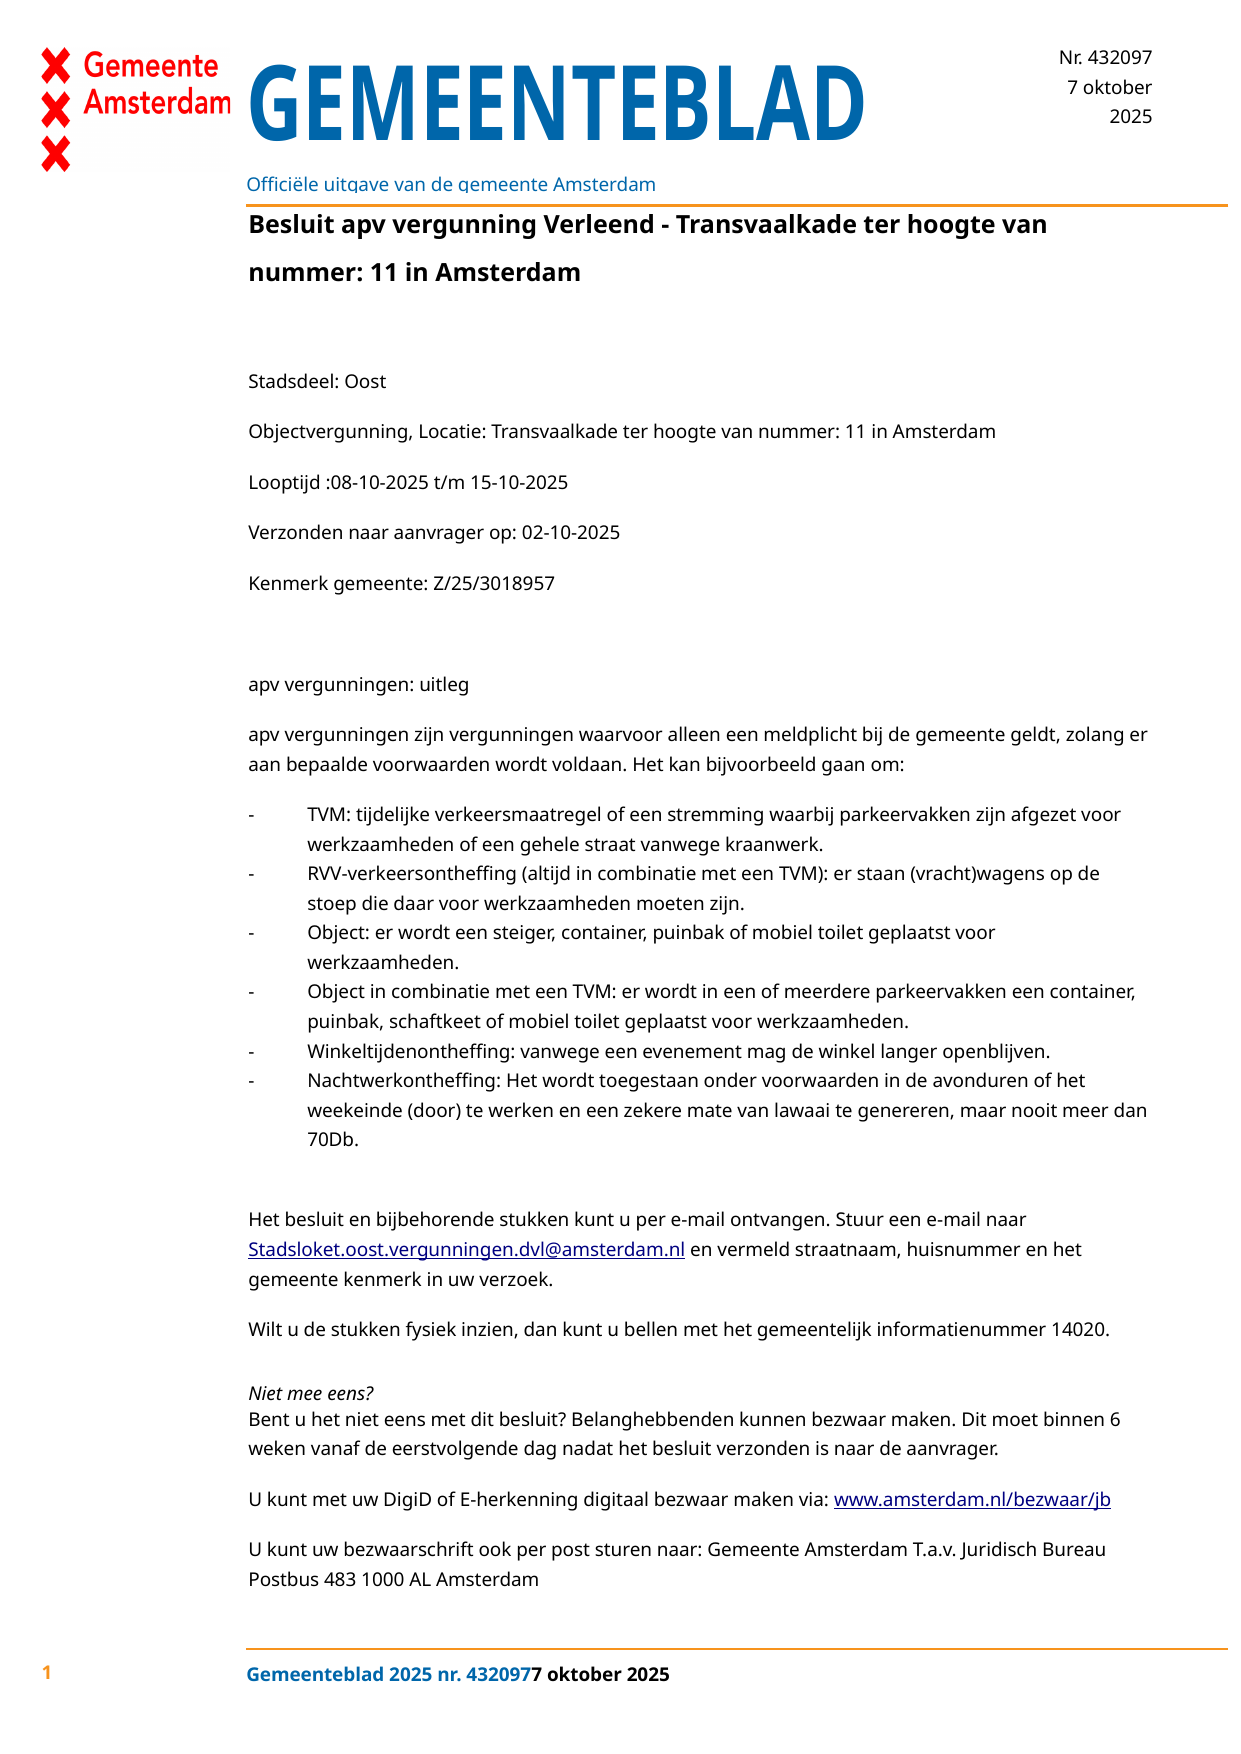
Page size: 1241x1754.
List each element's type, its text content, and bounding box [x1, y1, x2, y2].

text Het besluit en bijbehorende stukken kunt u per e-mail ontvangen. Stuur een e-mail naar Stadsloket.oost.vergunningen.dvl@amsterdam.nl en vermeld straatnaam, huisnummer en het gemeente kenmerk in uw verzoek. [248, 1207, 1152, 1292]
text apv vergunningen: uitleg [248, 671, 1152, 697]
list TVM: tijdelijke verkeersmaatregel of een stremming waarbij parkeervakken zijn afgezet voor werkzaamheden of een gehele straat vanwege kraanwerk. [248, 801, 1152, 857]
text Wilt u de stukken fysiek inzien, dan kunt u bellen met het gemeentelijk informatienummer 14020. [248, 1316, 1152, 1342]
list Object: er wordt een steiger, container, puinbak of mobiel toilet geplaatst voor werkzaamheden. [248, 919, 1152, 975]
list RVV-verkeersontheffing (altijd in combinatie met een TVM): er staan (vracht)wagens op de stoep die daar voor werkzaamheden moeten zijn. [248, 860, 1152, 916]
text Verzonden naar aanvrager op: 02-10-2025 [248, 519, 1152, 545]
text Kenmerk gemeente: Z/25/3018957 [248, 570, 1152, 596]
text apv vergunningen zijn vergunningen waarvoor alleen een meldplicht bij de gemeente geldt, zolang er aan bepaalde voorwaarden wordt voldaan. Het kan bijvoorbeeld gaan om: [248, 721, 1152, 777]
text Niet mee eens? [248, 1380, 1152, 1406]
text U kunt met uw DigiD of E-herkenning digitaal bezwaar maken via: www.amsterdam.nl/bezwaar/jb [248, 1486, 1152, 1512]
text Besluit apv vergunning Verleend - Transvaalkade ter hoogte van nummer: 11 in Amsterdam [248, 207, 1152, 288]
list Nachtwerkontheffing: Het wordt toegestaan onder voorwaarden in de avonduren of het weekeinde (door) te werken en een zekere mate van lawaai te genereren, maar nooit meer dan 70Db. [248, 1067, 1152, 1152]
list Object in combinatie met een TVM: er wordt in een of meerdere parkeervakken een container, puinbak, schaftkeet of mobiel toilet geplaatst voor werkzaamheden. [248, 979, 1152, 1034]
list Winkeltijdenontheffing: vanwege een evenement mag de winkel langer openblijven. [248, 1038, 1152, 1064]
text Bent u het niet eens met dit besluit? Belanghebbenden kunnen bezwaar maken. Dit moet binnen 6 weken vanaf de eerstvolgende dag nadat het besluit verzonden is naar de aanvrager. [248, 1406, 1152, 1461]
picture [41, 47, 231, 172]
text Objectvergunning, Locatie: Transvaalkade ter hoogte van nummer: 11 in Amsterdam [248, 419, 1152, 444]
text Stadsdeel: Oost [248, 368, 1152, 394]
text U kunt uw bezwaarschrift ook per post sturen naar: Gemeente Amsterdam T.a.v. Juridisch Bureau Postbus 483 1000 AL Amsterdam [248, 1536, 1152, 1592]
text Looptijd :08-10-2025 t/m 15-10-2025 [248, 469, 1152, 495]
